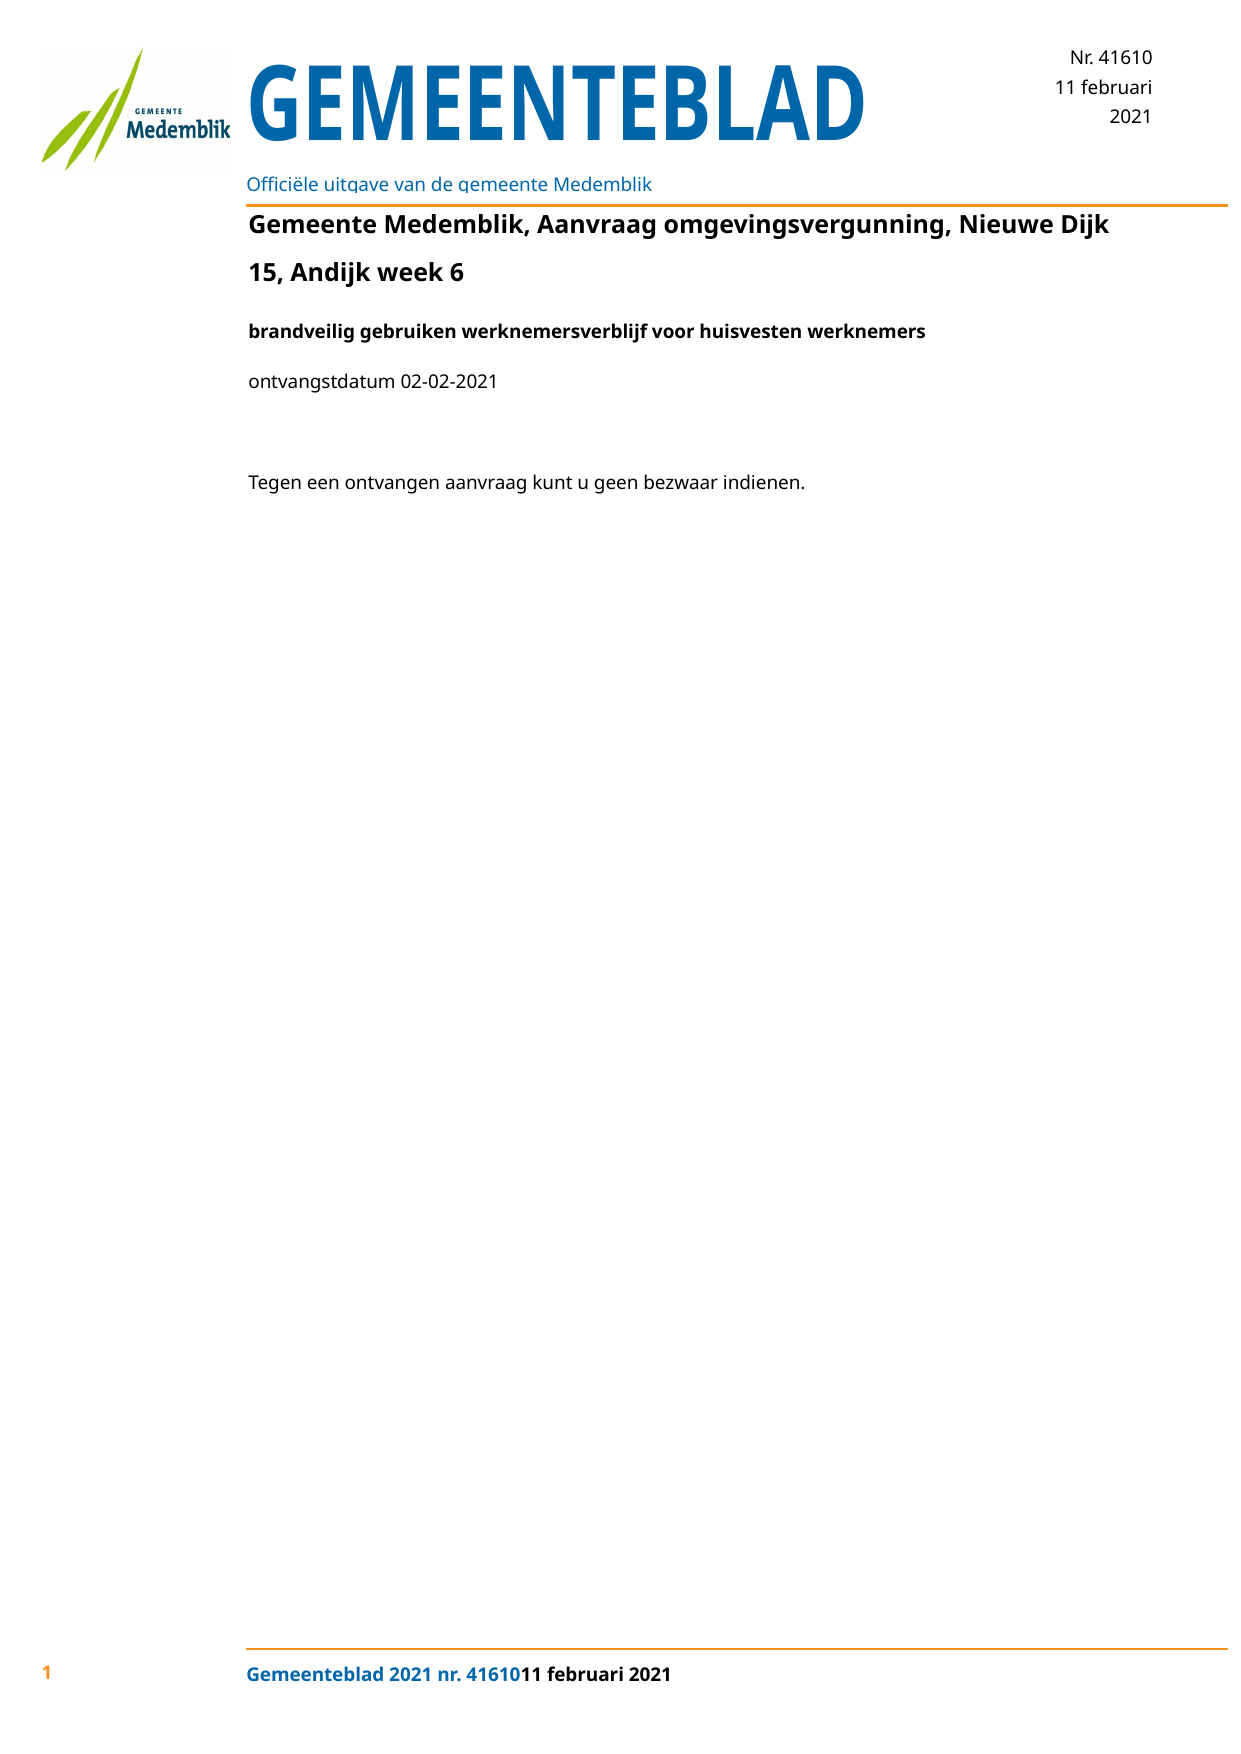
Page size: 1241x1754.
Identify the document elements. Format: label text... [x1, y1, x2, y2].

text ontvangstdatum 02-02-2021 [248, 368, 1152, 394]
text Tegen een ontvangen aanvraag kunt u geen bezwaar indienen. [248, 469, 1152, 495]
text Gemeente Medemblik, Aanvraag omgevingsvergunning, Nieuwe Dijk 15, Andijk week 6 [248, 207, 1152, 288]
picture [41, 47, 231, 172]
text brandveilig gebruiken werknemersverblijf voor huisvesten werknemers [248, 318, 1152, 344]
